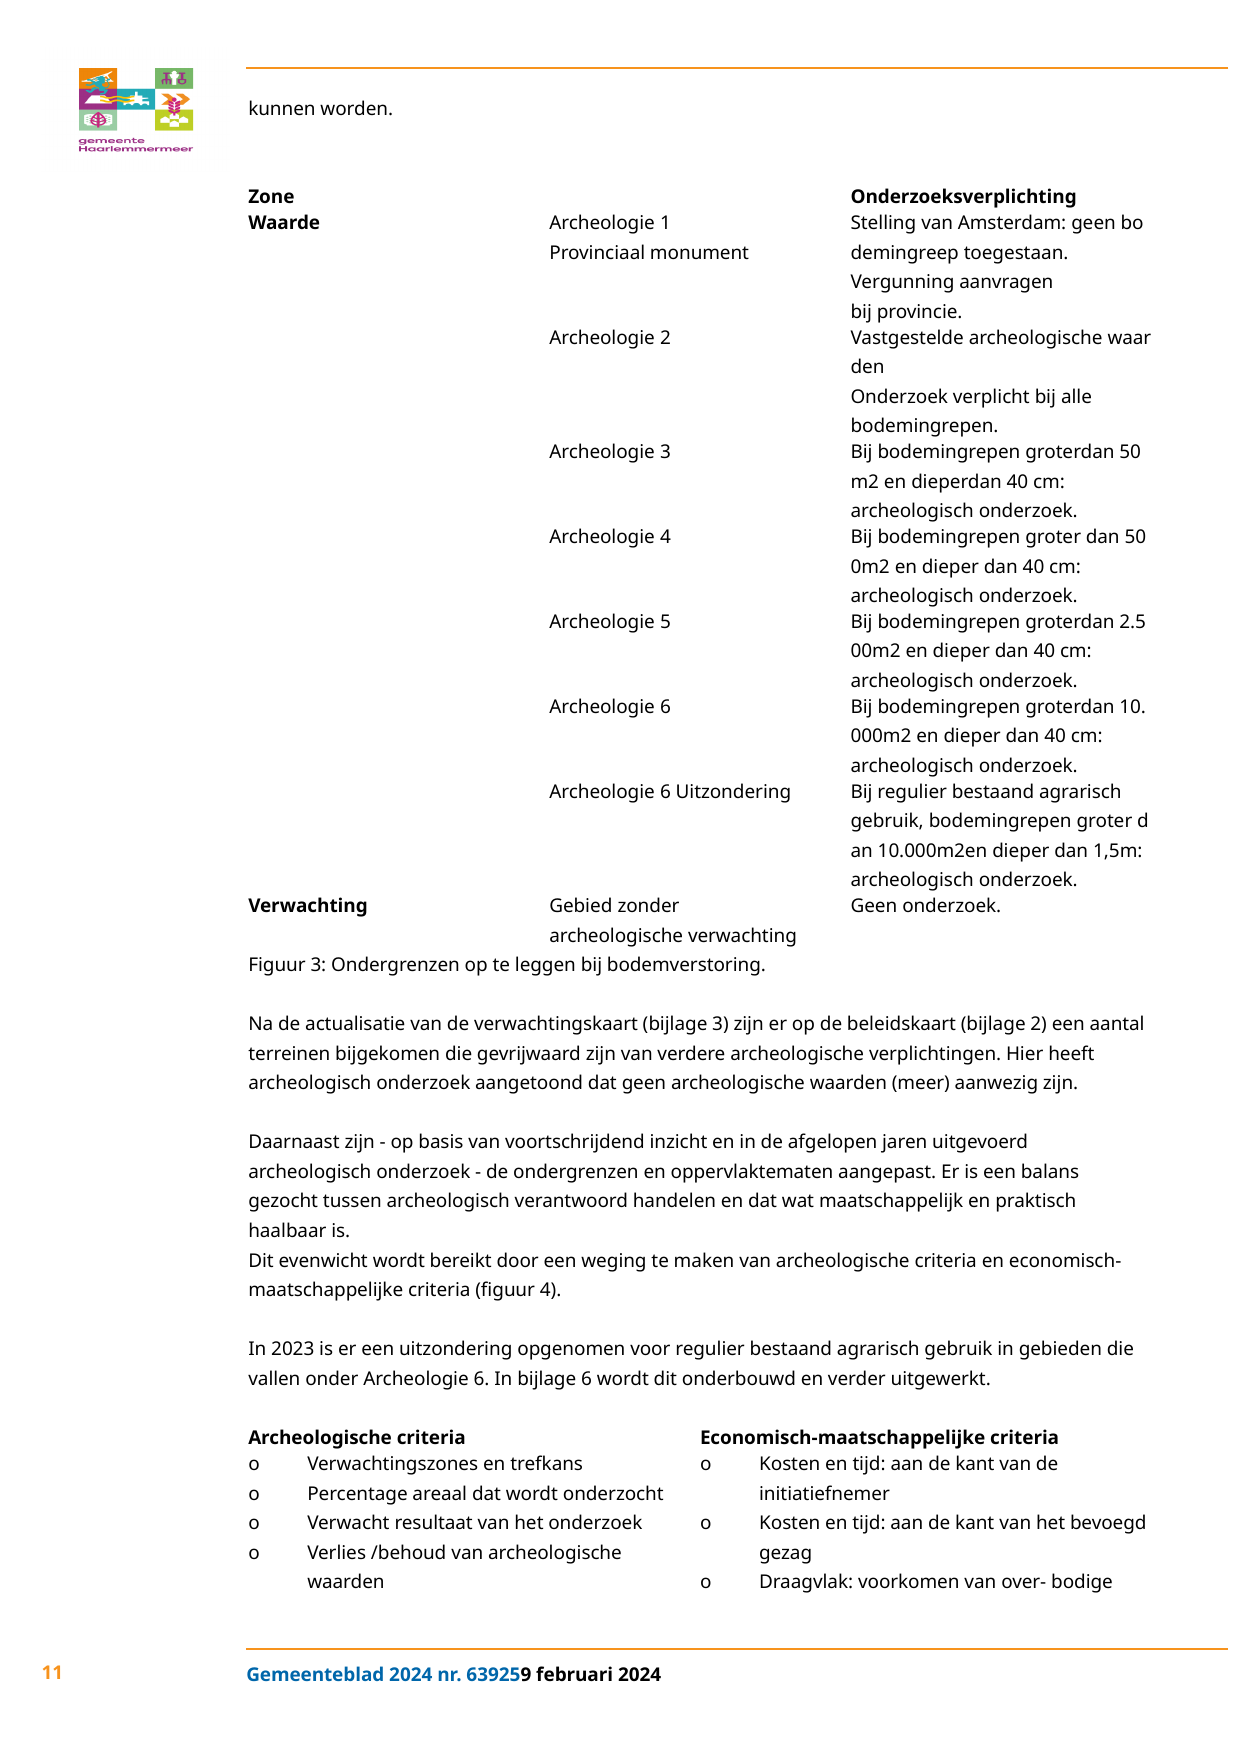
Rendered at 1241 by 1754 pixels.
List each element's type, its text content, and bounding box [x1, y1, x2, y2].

table_cell Vastgestelde archeologische waarden Onderzoek verplicht bij alle bodemingrepen. [850, 324, 1152, 438]
text In 2023 is er een uitzondering opgenomen voor regulier bestaand agrarisch gebruik in gebieden die vallen onder Archeologie 6. In bijlage 6 wordt dit onderbouwd en verder uitgewerkt. [248, 1336, 1152, 1391]
table_cell Gebied zonder archeologische verwachting [549, 893, 850, 948]
table_cell Archeologie 1 Provinciaal monument [549, 209, 850, 324]
table_cell Verwachting [248, 893, 549, 948]
text kunnen worden. [248, 95, 1152, 121]
table_cell Archeologie 3 [549, 438, 850, 523]
table_cell Waarde [248, 209, 549, 892]
table_cell Archeologie 4 [549, 523, 850, 608]
table_header Archeologische criteria [248, 1424, 700, 1450]
table_cell Bij bodemingrepen groterdan 2.500m2 en dieper dan 40 cm: archeologisch onderzoek. [850, 608, 1152, 693]
table_cell Bij bodemingrepen groterdan 50 m2 en dieperdan 40 cm: archeologisch onderzoek. [850, 438, 1152, 523]
table_cell Archeologie 5 [549, 608, 850, 693]
table_header Zone [248, 184, 850, 209]
text Na de actualisatie van de verwachtingskaart (bijlage 3) zijn er op de beleidskaart (bijlage 2) een aantal terreinen bijgekomen die gevrijwaard zijn van verdere archeologische verplichtingen. Hier heeft archeologisch onderzoek aangetoond dat geen archeologische waarden (meer) aanwezig zijn. [248, 1010, 1152, 1095]
table_cell Bij bodemingrepen groterdan 10.000m2 en dieper dan 40 cm: archeologisch onderzoek. [850, 693, 1152, 778]
text Figuur 3: Ondergrenzen op te leggen bij bodemverstoring. [248, 951, 1152, 977]
table_cell Geen onderzoek. [850, 893, 1152, 948]
table_cell Stelling van Amsterdam: geen bodemingreep toegestaan. Vergunning aanvragen bij provincie. [850, 209, 1152, 324]
text Dit evenwicht wordt bereikt door een weging te maken van archeologische criteria en economisch- maatschappelijke criteria (figuur 4). [248, 1247, 1152, 1302]
table_cell Archeologie 2 [549, 324, 850, 438]
text Daarnaast zijn - op basis van voortschrijdend inzicht en in de afgelopen jaren uitgevoerd archeologisch onderzoek - de ondergrenzen en oppervlaktematen aangepast. Er is een balans gezocht tussen archeologisch verantwoord handelen en dat wat maatschappelijk en praktisch haalbaar is. [248, 1128, 1152, 1243]
table_header Economisch-maatschappelijke criteria [700, 1424, 1152, 1450]
picture [41, 47, 231, 172]
table_cell Archeologie 6 [549, 693, 850, 778]
table_cell Archeologie 6 Uitzondering [549, 778, 850, 892]
table_header Onderzoeksverplichting [850, 184, 1152, 209]
table_cell Verwachtingszones en trefkans Percentage areaal dat wordt onderzocht Verwacht resultaat van het onderzoek Verlies /behoud van archeologische waarden [248, 1450, 700, 1594]
table_cell Kosten en tijd: aan de kant van de initiatiefnemer Kosten en tijd: aan de kant van het bevoegd gezag Draagvlak: voorkomen van over- bodige [700, 1450, 1152, 1594]
table_cell Bij bodemingrepen groter dan 500m2 en dieper dan 40 cm: archeologisch onderzoek. [850, 523, 1152, 608]
table_cell Bij regulier bestaand agrarisch gebruik, bodemingrepen groter dan 10.000m2en dieper dan 1,5m: archeologisch onderzoek. [850, 778, 1152, 892]
